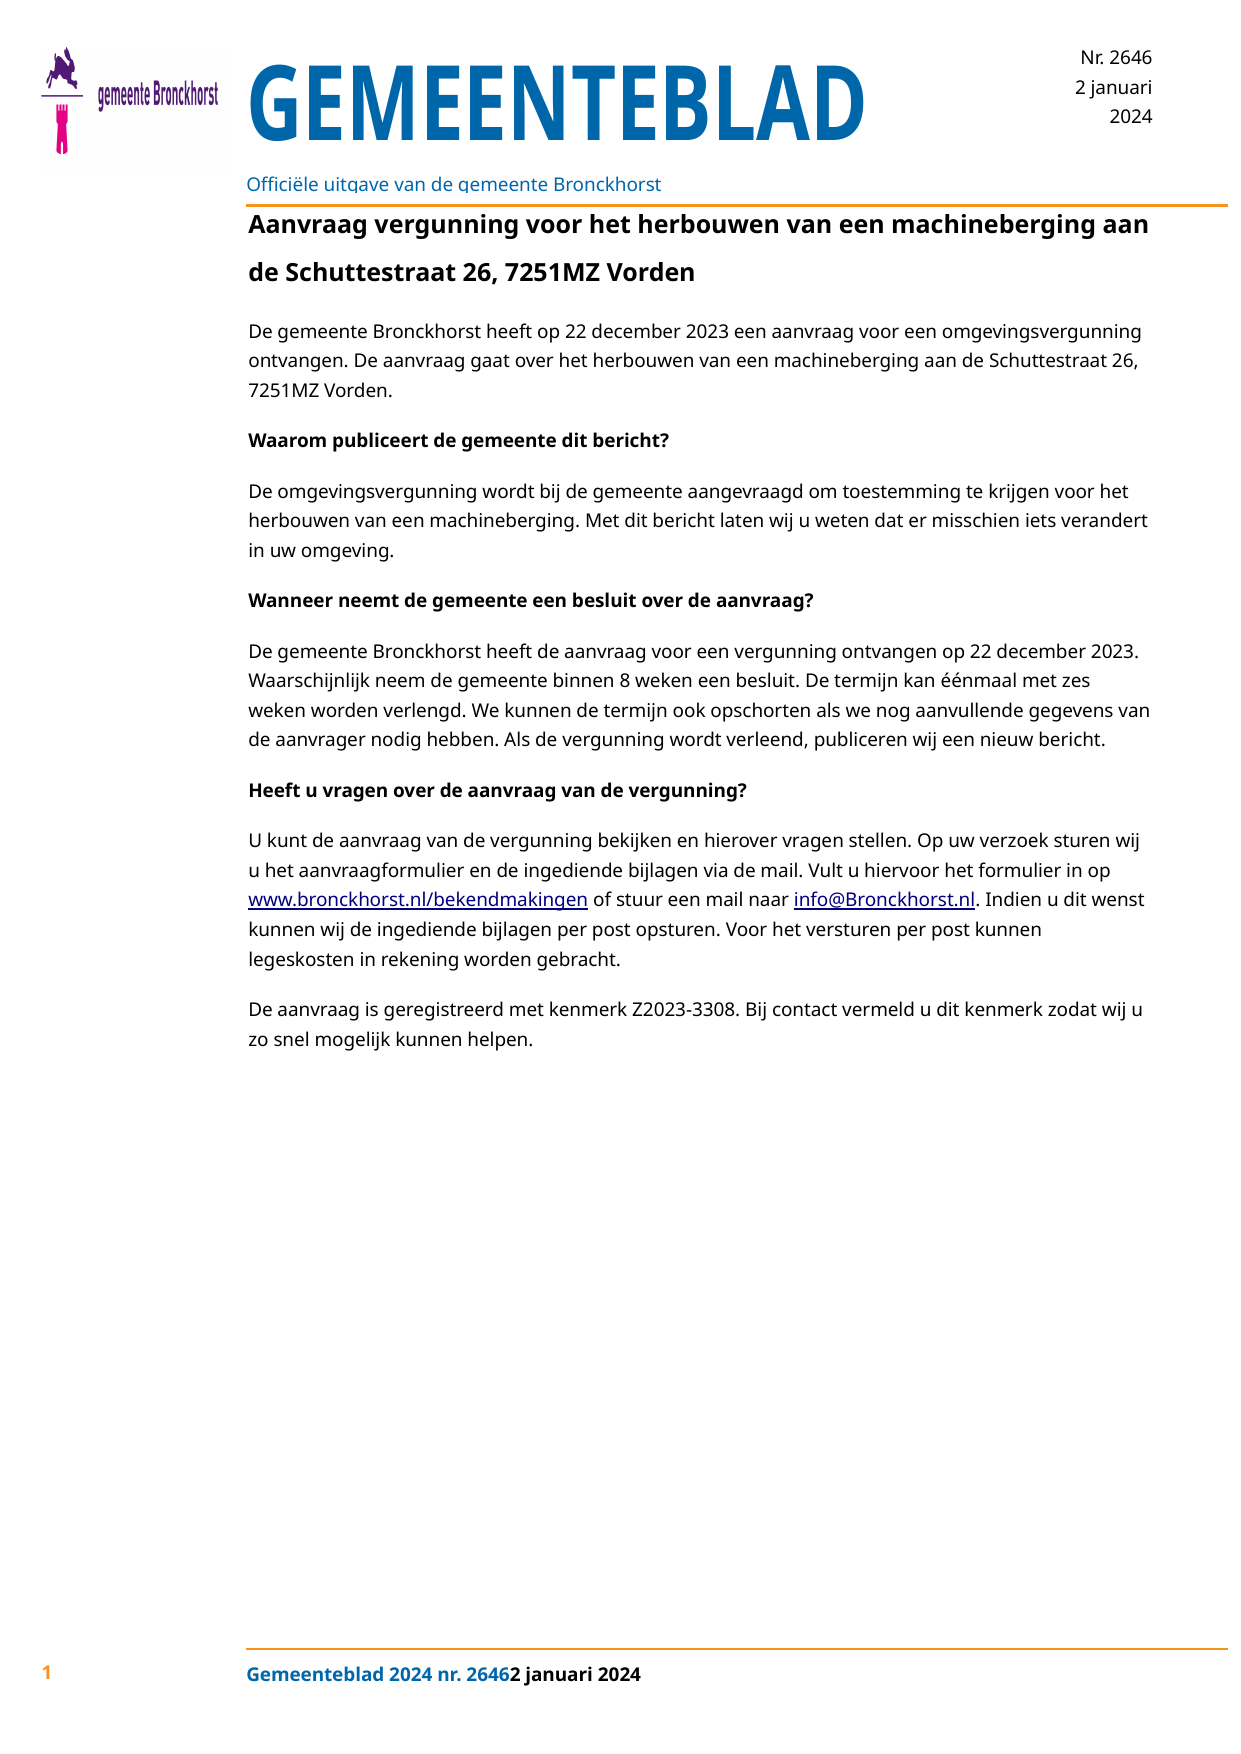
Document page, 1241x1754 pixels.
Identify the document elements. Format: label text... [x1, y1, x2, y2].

text De omgevingsvergunning wordt bij de gemeente aangevraagd om toestemming te krijgen voor het herbouwen van een machineberging. Met dit bericht laten wij u weten dat er misschien iets verandert in uw omgeving. [248, 478, 1152, 563]
text Aanvraag vergunning voor het herbouwen van een machineberging aan de Schuttestraat 26, 7251MZ Vorden [248, 207, 1152, 288]
text Heeft u vragen over de aanvraag van de vergunning? [248, 777, 1152, 803]
picture [41, 47, 231, 172]
text U kunt de aanvraag van de vergunning bekijken en hierover vragen stellen. Op uw verzoek sturen wij u het aanvraagformulier en de ingediende bijlagen via de mail. Vult u hiervoor het formulier in op www.bronckhorst.nl/bekendmakingen of stuur een mail naar info@Bronckhorst.nl. Indien u dit wenst kunnen wij de ingediende bijlagen per post opsturen. Voor het versturen per post kunnen legeskosten in rekening worden gebracht. [248, 827, 1152, 972]
text Waarom publiceert de gemeente dit bericht? [248, 427, 1152, 453]
text De gemeente Bronckhorst heeft op 22 december 2023 een aanvraag voor een omgevingsvergunning ontvangen. De aanvraag gaat over het herbouwen van een machineberging aan de Schuttestraat 26, 7251MZ Vorden. [248, 318, 1152, 403]
text Wanneer neemt de gemeente een besluit over de aanvraag? [248, 587, 1152, 613]
text De aanvraag is geregistreerd met kenmerk Z2023-3308. Bij contact vermeld u dit kenmerk zodat wij u zo snel mogelijk kunnen helpen. [248, 996, 1152, 1052]
text De gemeente Bronckhorst heeft de aanvraag voor een vergunning ontvangen op 22 december 2023. Waarschijnlijk neem de gemeente binnen 8 weken een besluit. De termijn kan éénmaal met zes weken worden verlengd. We kunnen de termijn ook opschorten als we nog aanvullende gegevens van de aanvrager nodig hebben. Als de vergunning wordt verleend, publiceren wij een nieuw bericht. [248, 638, 1152, 752]
